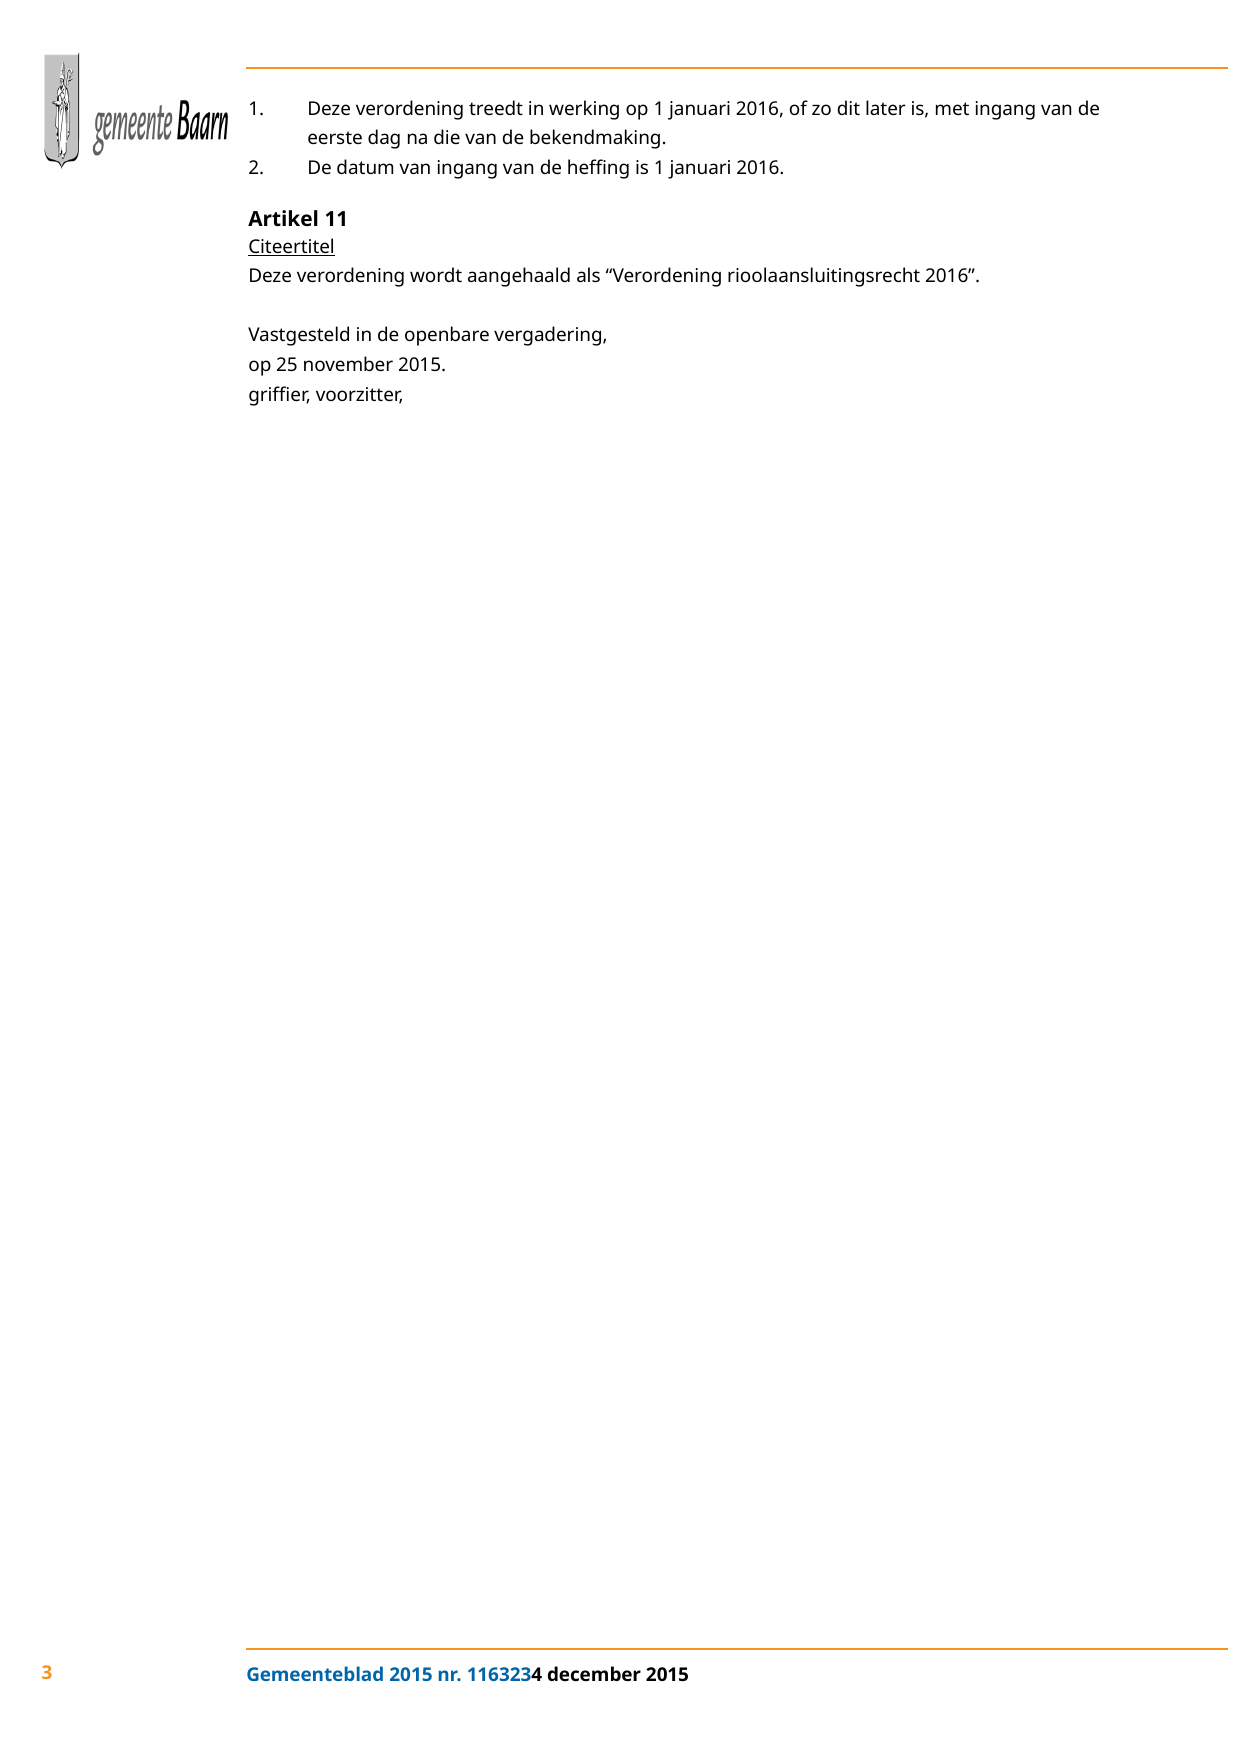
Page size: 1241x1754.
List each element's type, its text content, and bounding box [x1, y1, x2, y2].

list De datum van ingang van de heffing is 1 januari 2016. [248, 154, 1152, 180]
text Citeertitel [248, 233, 1152, 258]
text Deze verordening wordt aangehaald als “Verordening rioolaansluitingsrecht 2016”. [248, 262, 1152, 288]
text griffier, voorzitter, [248, 381, 1152, 406]
text op 25 november 2015. [248, 351, 1152, 377]
list Deze verordening treedt in werking op 1 januari 2016, of zo dit later is, met ingang van de eerste dag na die van de bekendmaking. [248, 95, 1152, 150]
text Vastgesteld in de openbare vergadering, [248, 322, 1152, 347]
picture [41, 47, 231, 172]
text Artikel 11 [248, 204, 1152, 233]
